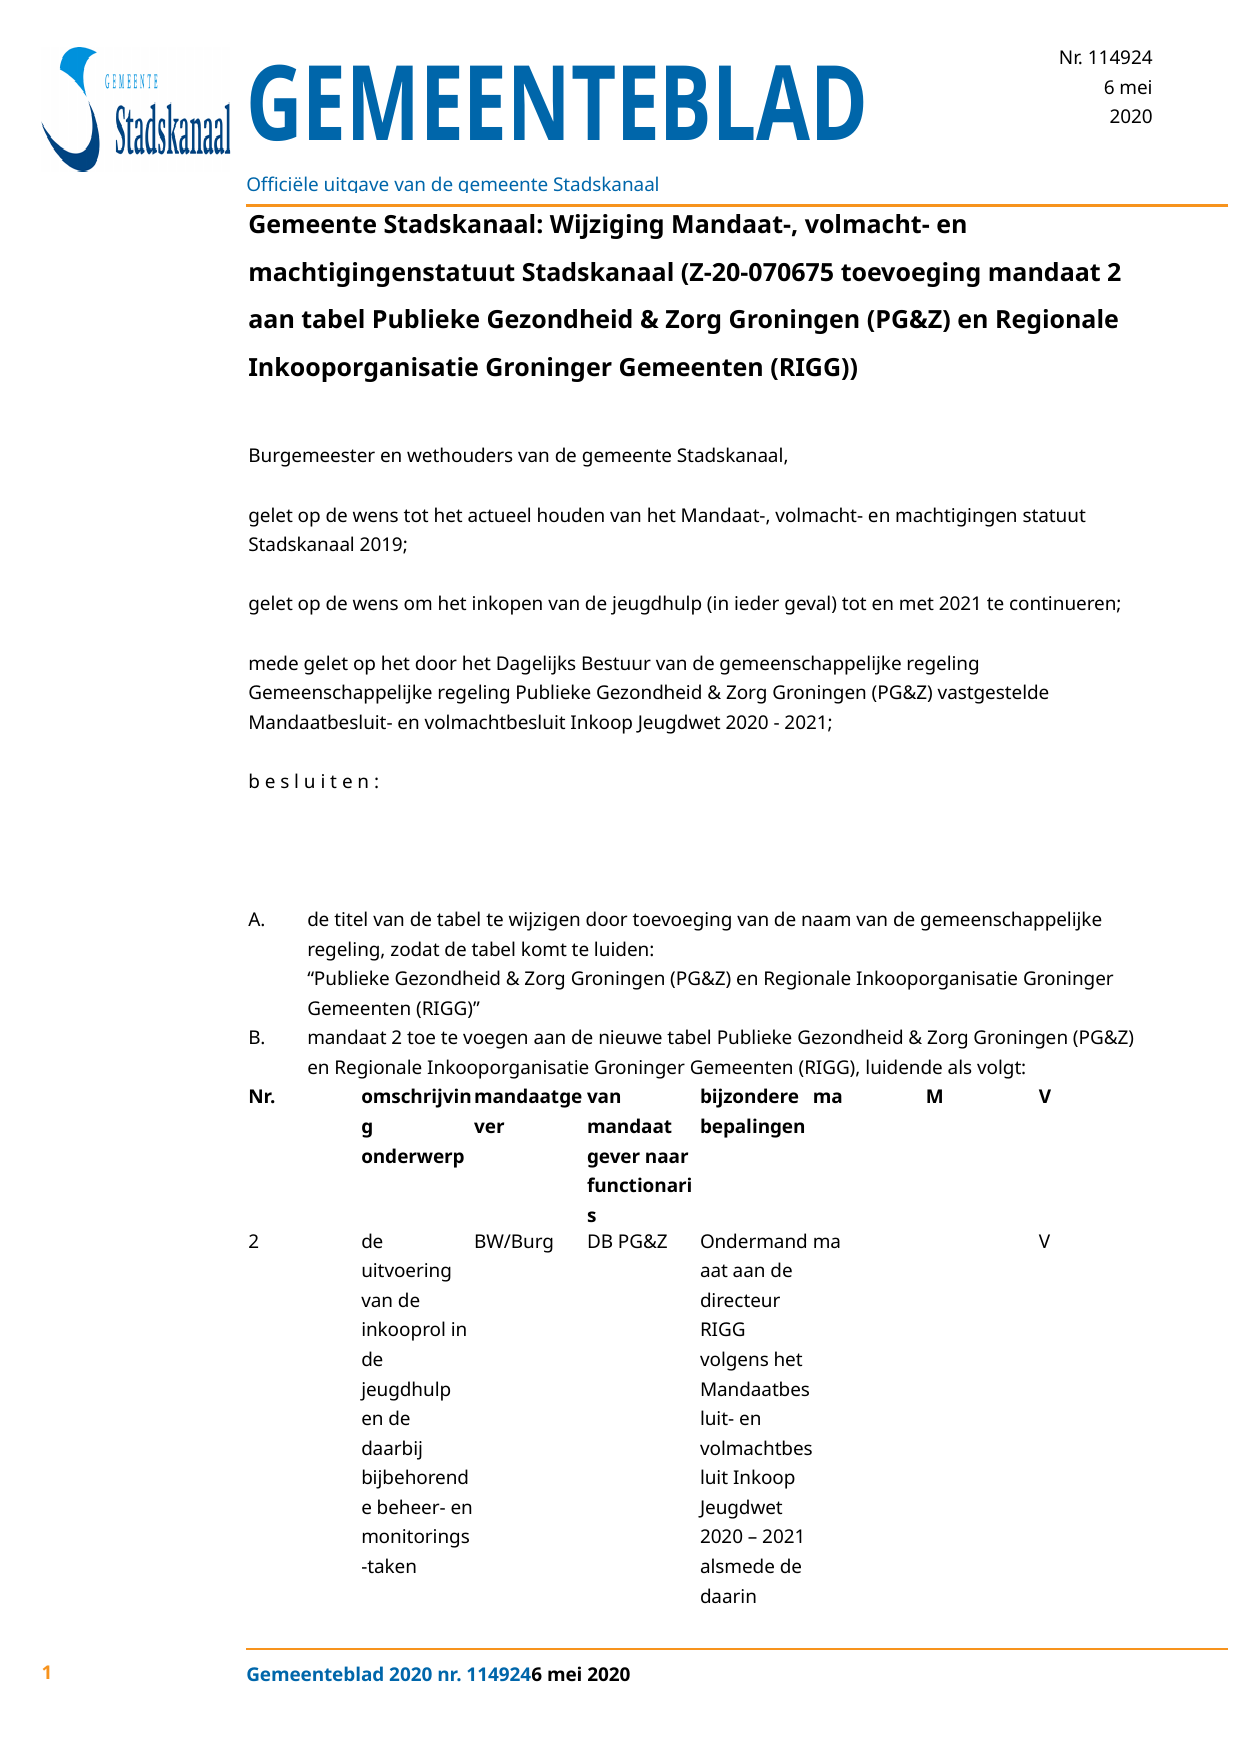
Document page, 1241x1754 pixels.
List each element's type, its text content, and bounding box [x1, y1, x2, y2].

text Gemeente Stadskanaal: Wijziging Mandaat-, volmacht- en machtigingenstatuut Stadskanaal (Z-20-070675 toevoeging mandaat 2 aan tabel Publieke Gezondheid & Zorg Groningen (PG&Z) en Regionale Inkooporganisatie Groninger Gemeenten (RIGG)) [248, 207, 1152, 384]
table_cell de uitvoering van de inkooprol in de jeugdhulp en de daarbij bijbehorende beheer- en monitorings-taken [361, 1228, 474, 1608]
text Burgemeester en wethouders van de gemeente Stadskanaal, [248, 443, 1152, 468]
text mede gelet op het door het Dagelijks Bestuur van de gemeenschappelijke regeling Gemeenschappelijke regeling Publieke Gezondheid & Zorg Groningen (PG&Z) vastgestelde Mandaatbesluit- en volmachtbesluit Inkoop Jeugdwet 2020 - 2021; [248, 650, 1152, 735]
table_cell BW/Burg [474, 1228, 587, 1608]
text gelet op de wens om het inkopen van de jeugdhulp (in ieder geval) tot en met 2021 te continueren; [248, 591, 1152, 616]
list de titel van de tabel te wijzigen door toevoeging van de naam van de gemeenschappelijke regeling, zodat de tabel komt te luiden: [248, 906, 1152, 961]
table_header M [926, 1084, 1038, 1228]
list mandaat 2 toe te voegen aan de nieuwe tabel Publieke Gezondheid & Zorg Groningen (PG&Z) en Regionale Inkooporganisatie Groninger Gemeenten (RIGG), luidende als volgt: [248, 1024, 1152, 1080]
text gelet op de wens tot het actueel houden van het Mandaat-, volmacht- en machtigingen statuut Stadskanaal 2019; [248, 502, 1152, 557]
table_cell Ondermandaat aan de directeur RIGG volgens het Mandaatbesluit- en volmachtbesluit Inkoop Jeugdwet 2020 – 2021 alsmede de daarin [700, 1228, 813, 1608]
table_cell ma [813, 1228, 926, 1608]
table_cell [926, 1228, 1038, 1608]
table_header ma [813, 1084, 926, 1228]
table_cell DB PG&Z [587, 1228, 700, 1608]
table_header bijzondere bepalingen [700, 1084, 813, 1228]
table_header Nr. [248, 1084, 361, 1228]
picture [41, 47, 231, 172]
table_header omschrijving onderwerp [361, 1084, 474, 1228]
list “Publieke Gezondheid & Zorg Groningen (PG&Z) en Regionale Inkooporganisatie Groninger Gemeenten (RIGG)” [248, 965, 1152, 1021]
table_cell V [1039, 1228, 1152, 1608]
table_header van mandaat gever naar functionaris [587, 1084, 700, 1228]
text b e s l u i t e n : [248, 768, 1152, 794]
table_cell 2 [248, 1228, 361, 1608]
table_header V [1039, 1084, 1152, 1228]
table_header mandaatgever [474, 1084, 587, 1228]
